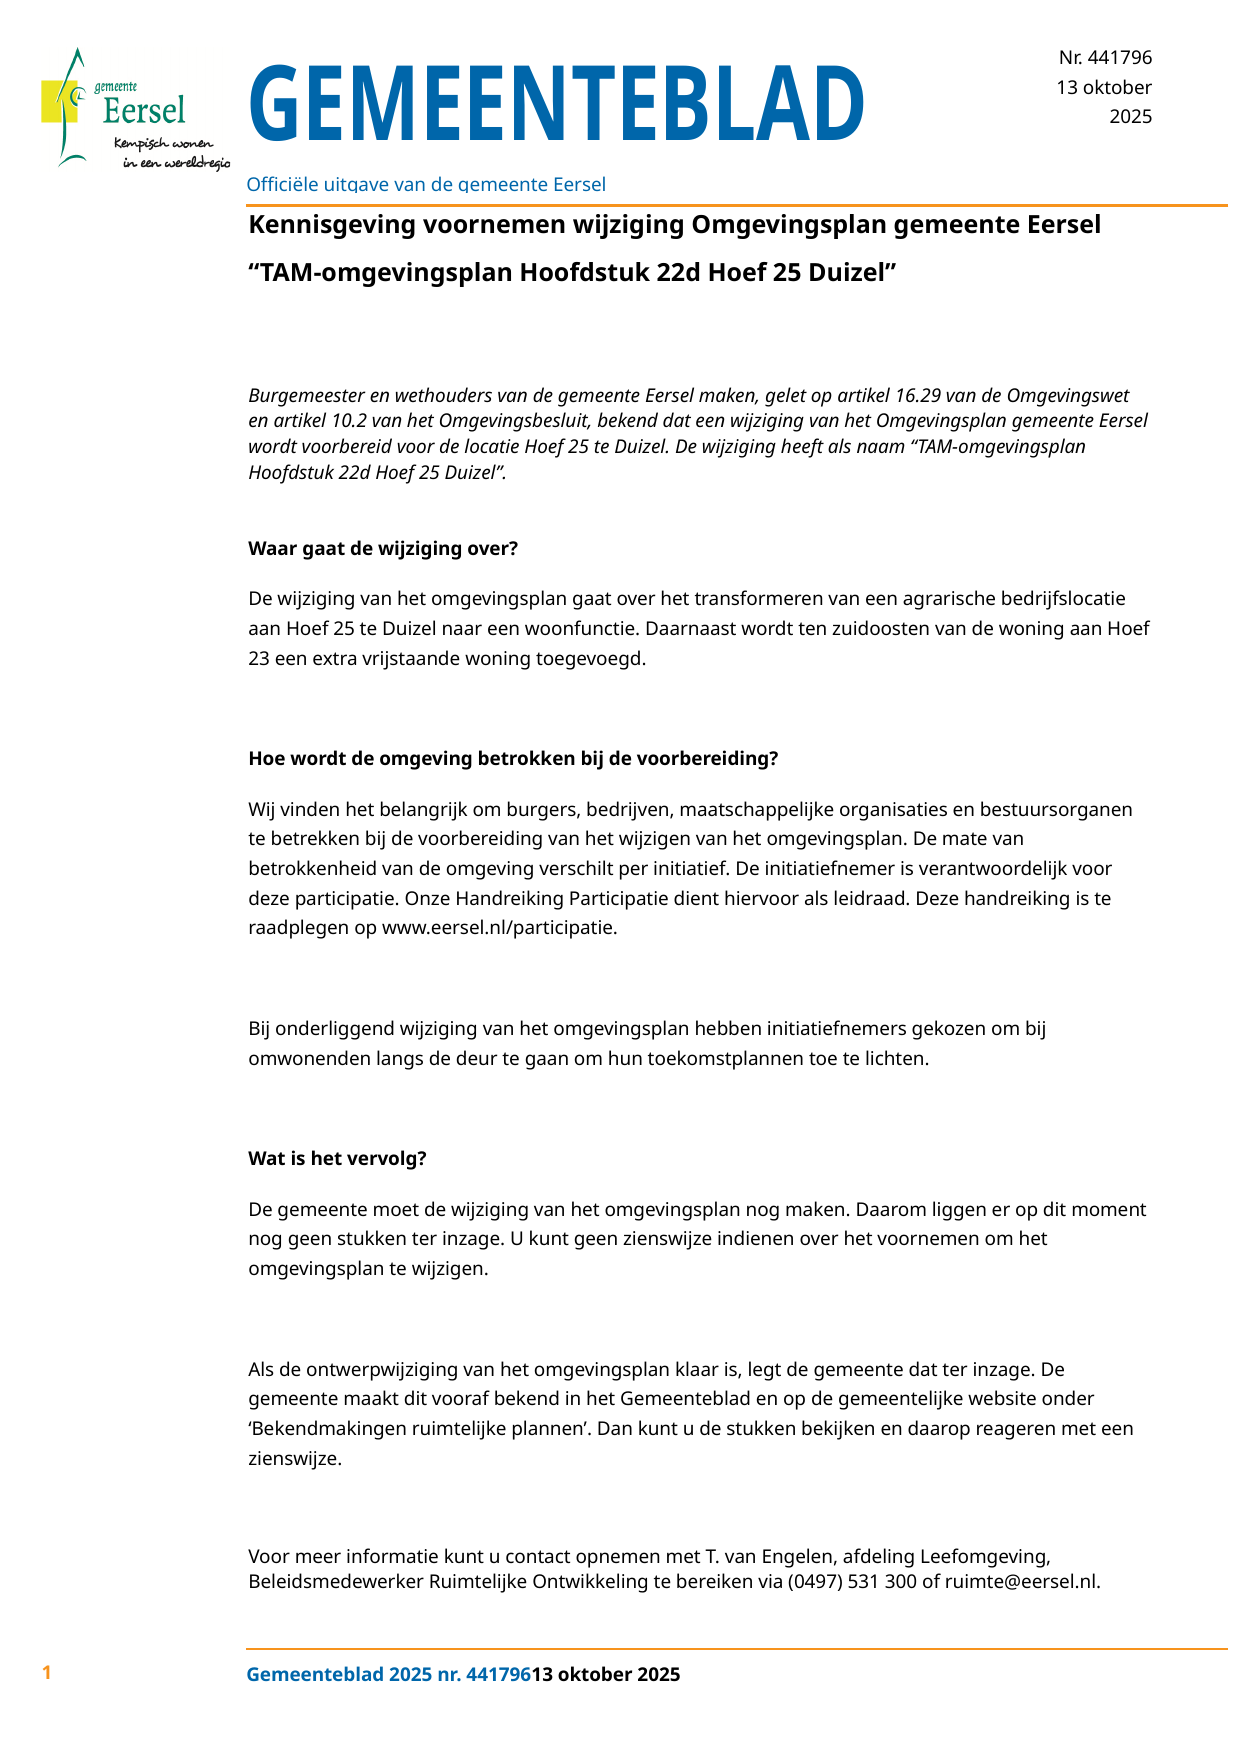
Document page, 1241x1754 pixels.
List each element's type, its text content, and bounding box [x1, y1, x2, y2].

text Burgemeester en wethouders van de gemeente Eersel maken, gelet op artikel 16.29 van de Omgevingswet en artikel 10.2 van het Omgevingsbesluit, bekend dat een wijziging van het Omgevingsplan gemeente Eersel wordt voorbereid voor de locatie Hoef 25 te Duizel. De wijziging heeft als naam “TAM-omgevingsplan Hoofdstuk 22d Hoef 25 Duizel”. [248, 382, 1152, 485]
picture [41, 47, 231, 172]
text Hoe wordt de omgeving betrokken bij de voorbereiding? [248, 746, 1152, 771]
text Als de ontwerpwijziging van het omgevingsplan klaar is, legt de gemeente dat ter inzage. De gemeente maakt dit vooraf bekend in het Gemeenteblad en op de gemeentelijke website onder ‘Bekendmakingen ruimtelijke plannen’. Dan kunt u de stukken bekijken en daarop reageren met een zienswijze. [248, 1356, 1152, 1471]
text Wij vinden het belangrijk om burgers, bedrijven, maatschappelijke organisaties en bestuursorganen te betrekken bij de voorbereiding van het wijzigen van het omgevingsplan. De mate van betrokkenheid van de omgeving verschilt per initiatief. De initiatiefnemer is verantwoordelijk voor deze participatie. Onze Handreiking Participatie dient hiervoor als leidraad. Deze handreiking is te raadplegen op www.eersel.nl/participatie. [248, 796, 1152, 940]
text De wijziging van het omgevingsplan gaat over het transformeren van een agrarische bedrijfslocatie aan Hoef 25 te Duizel naar een woonfunctie. Daarnaast wordt ten zuidoosten van de woning aan Hoef 23 een extra vrijstaande woning toegevoegd. [248, 586, 1152, 671]
text Wat is het vervolg? [248, 1146, 1152, 1171]
text Waar gaat de wijziging over? [248, 535, 1152, 561]
text Voor meer informatie kunt u contact opnemen met T. van Engelen, afdeling Leefomgeving, Beleidsmedewerker Ruimtelijke Ontwikkeling te bereiken via (0497) 531 300 of ruimte@eersel.nl. [248, 1543, 1152, 1594]
text Kennisgeving voornemen wijziging Omgevingsplan gemeente Eersel “TAM-omgevingsplan Hoofdstuk 22d Hoef 25 Duizel” [248, 207, 1152, 288]
text Bij onderliggend wijziging van het omgevingsplan hebben initiatiefnemers gekozen om bij omwonenden langs de deur te gaan om hun toekomstplannen toe te lichten. [248, 1015, 1152, 1071]
text De gemeente moet de wijziging van het omgevingsplan nog maken. Daarom liggen er op dit moment nog geen stukken ter inzage. U kunt geen zienswijze indienen over het voornemen om het omgevingsplan te wijzigen. [248, 1196, 1152, 1281]
